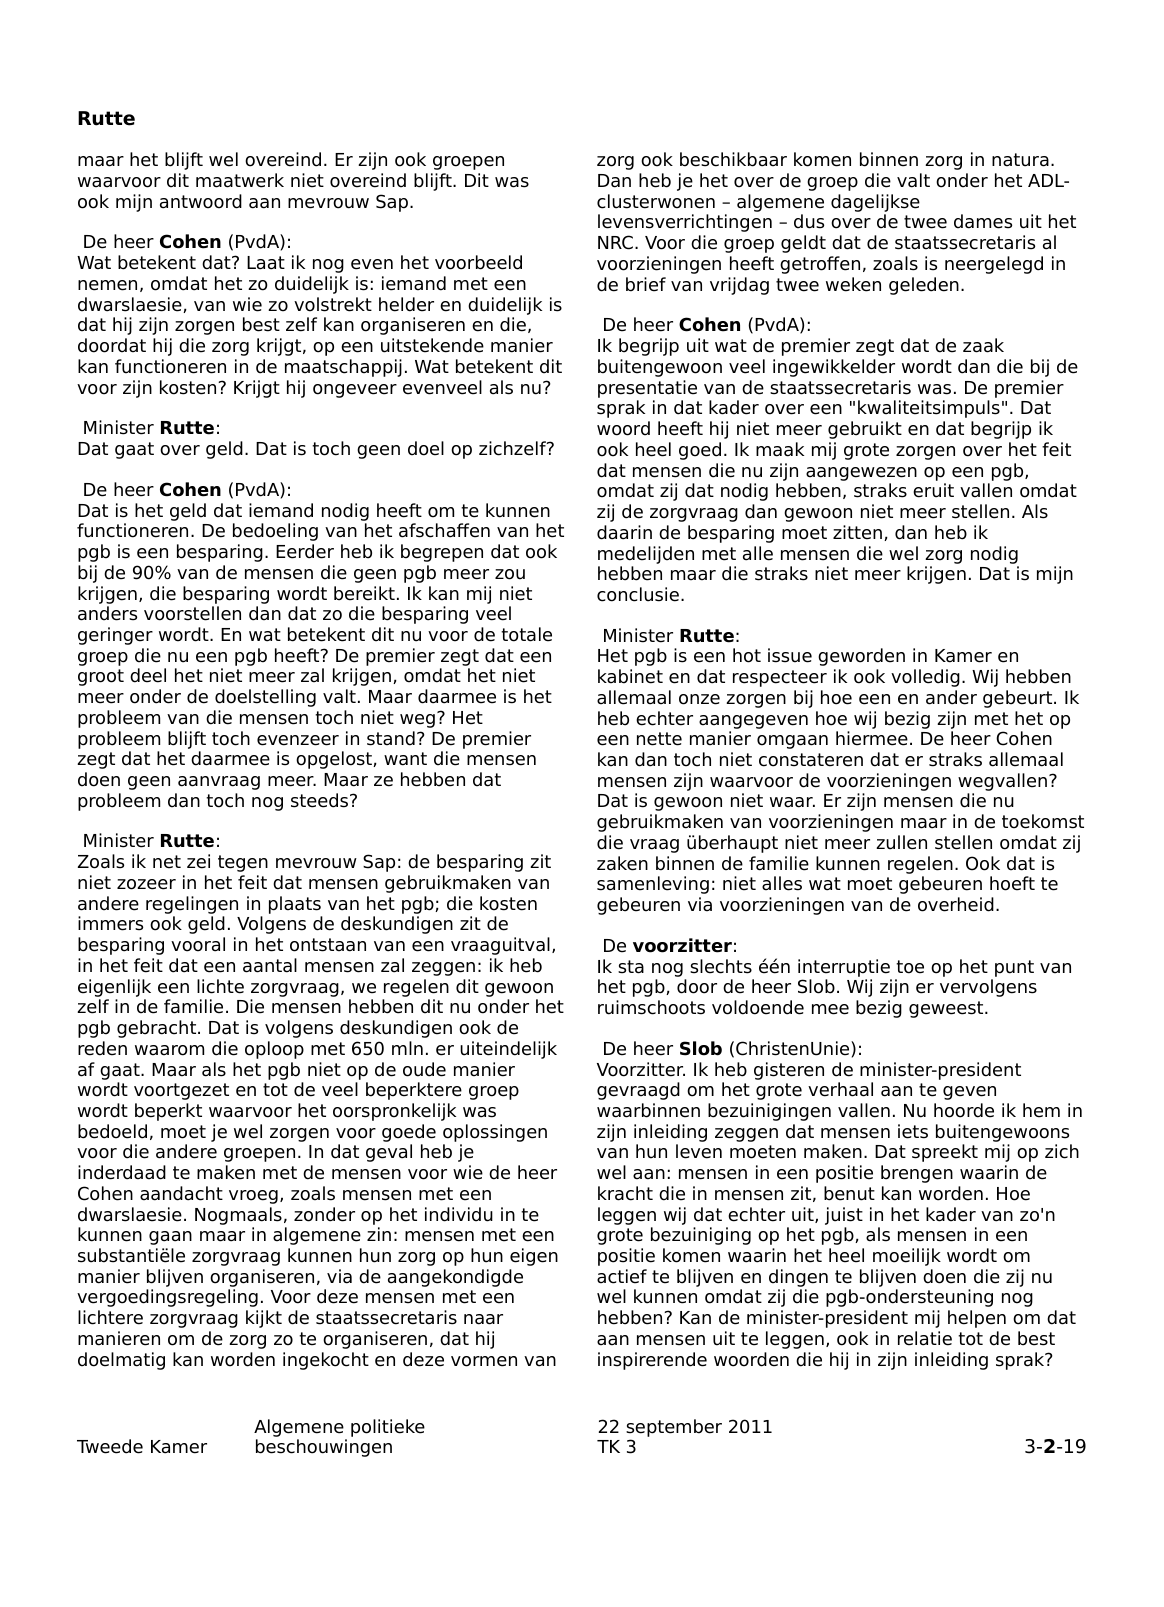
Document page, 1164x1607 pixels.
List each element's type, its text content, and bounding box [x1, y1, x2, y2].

text Dat gaat over geld. Dat is toch geen doel op zichzelf? [77, 439, 567, 460]
text Minister Rutte: [77, 418, 567, 439]
text De heer Cohen (PvdA): [77, 480, 567, 500]
text Het pgb is een hot issue geworden in Kamer en kabinet en dat respecteer ik ook volledig. Wij hebben allemaal onze zorgen bij hoe een en ander gebeurt. Ik heb echter aangegeven hoe wij bezig zijn met het op een nette manier omgaan hiermee. De heer Cohen kan dan toch niet constateren dat er straks allemaal mensen zijn waarvoor de voorzieningen wegvallen? Dat is gewoon niet waar. Er zijn mensen die nu gebruikmaken van voorzieningen maar in de toekomst die vraag überhaupt niet meer zullen stellen omdat zij zaken binnen de familie kunnen regelen. Ook dat is samenleving: niet alles wat moet gebeuren hoeft te gebeuren via voorzieningen van de overheid. [596, 646, 1087, 916]
text maar het blijft wel overeind. Er zijn ook groepen waarvoor dit maatwerk niet overeind blijft. Dit was ook mijn antwoord aan mevrouw Sap. [77, 150, 567, 212]
text Zoals ik net zei tegen mevrouw Sap: de besparing zit niet zozeer in het feit dat mensen gebruikmaken van andere regelingen in plaats van het pgb; die kosten immers ook geld. Volgens de deskundigen zit de besparing vooral in het ontstaan van een vraaguitval, in het feit dat een aantal mensen zal zeggen: ik heb eigenlijk een lichte zorgvraag, we regelen dit gewoon zelf in de familie. Die mensen hebben dit nu onder het pgb gebracht. Dat is volgens deskundigen ook de reden waarom die oploop met 650 mln. er uiteindelijk af gaat. Maar als het pgb niet op de oude manier wordt voortgezet en tot de veel beperktere groep wordt beperkt waarvoor het oorspronkelijk was bedoeld, moet je wel zorgen voor goede oplossingen voor die andere groepen. In dat geval heb je inderdaad te maken met de mensen voor wie de heer Cohen aandacht vroeg, zoals mensen met een dwarslaesie. Nogmaals, zonder op het individu in te kunnen gaan maar in algemene zin: mensen met een substantiële zorgvraag kunnen hun zorg op hun eigen manier blijven organiseren, via de aangekondigde vergoedingsregeling. Voor deze mensen met een lichtere zorgvraag kijkt de staatssecretaris naar manieren om de zorg zo te organiseren, dat hij doelmatig kan worden ingekocht en deze vormen van [77, 852, 567, 1370]
text De heer Cohen (PvdA): [77, 232, 567, 253]
text Minister Rutte: [77, 831, 567, 852]
text Wat betekent dat? Laat ik nog even het voorbeeld nemen, omdat het zo duidelijk is: iemand met een dwarslaesie, van wie zo volstrekt helder en duidelijk is dat hij zijn zorgen best zelf kan organiseren en die, doordat hij die zorg krijgt, op een uitstekende manier kan functioneren in de maatschappij. Wat betekent dit voor zijn kosten? Krijgt hij ongeveer evenveel als nu? [77, 253, 567, 398]
text De heer Slob (ChristenUnie): [596, 1039, 1087, 1059]
text De heer Cohen (PvdA): [596, 315, 1087, 336]
text Ik sta nog slechts één interruptie toe op het punt van het pgb, door de heer Slob. Wij zijn er vervolgens ruimschoots voldoende mee bezig geweest. [596, 956, 1087, 1019]
text Minister Rutte: [596, 626, 1087, 646]
text De voorzitter: [596, 936, 1087, 956]
text Dat is het geld dat iemand nodig heeft om te kunnen functioneren. De bedoeling van het afschaffen van het pgb is een besparing. Eerder heb ik begrepen dat ook bij de 90% van de mensen die geen pgb meer zou krijgen, die besparing wordt bereikt. Ik kan mij niet anders voorstellen dan dat zo die besparing veel geringer wordt. En wat betekent dit nu voor de totale groep die nu een pgb heeft? De premier zegt dat een groot deel het niet meer zal krijgen, omdat het niet meer onder de doelstelling valt. Maar daarmee is het probleem van die mensen toch niet weg? Het probleem blijft toch evenzeer in stand? De premier zegt dat het daarmee is opgelost, want die mensen doen geen aanvraag meer. Maar ze hebben dat probleem dan toch nog steeds? [77, 500, 567, 811]
text Voorzitter. Ik heb gisteren de minister-president gevraagd om het grote verhaal aan te geven waarbinnen bezuinigingen vallen. Nu hoorde ik hem in zijn inleiding zeggen dat mensen iets buitengewoons van hun leven moeten maken. Dat spreekt mij op zich wel aan: mensen in een positie brengen waarin de kracht die in mensen zit, benut kan worden. Hoe leggen wij dat echter uit, juist in het kader van zo'n grote bezuiniging op het pgb, als mensen in een positie komen waarin het heel moeilijk wordt om actief te blijven en dingen te blijven doen die zij nu wel kunnen omdat zij die pgb-ondersteuning nog hebben? Kan de minister-president mij helpen om dat aan mensen uit te leggen, ook in relatie tot de best inspirerende woorden die hij in zijn inleiding sprak? [596, 1059, 1087, 1370]
text zorg ook beschikbaar komen binnen zorg in natura. Dan heb je het over de groep die valt onder het ADL-clusterwonen – algemene dagelijkse levensverrichtingen – dus over de twee dames uit het NRC. Voor die groep geldt dat de staatssecretaris al voorzieningen heeft getroffen, zoals is neergelegd in de brief van vrijdag twee weken geleden. [596, 150, 1087, 295]
text Ik begrijp uit wat de premier zegt dat de zaak buitengewoon veel ingewikkelder wordt dan die bij de presentatie van de staatssecretaris was. De premier sprak in dat kader over een "kwaliteitsimpuls". Dat woord heeft hij niet meer gebruikt en dat begrijp ik ook heel goed. Ik maak mij grote zorgen over het feit dat mensen die nu zijn aangewezen op een pgb, omdat zij dat nodig hebben, straks eruit vallen omdat zij de zorgvraag dan gewoon niet meer stellen. Als daarin de besparing moet zitten, dan heb ik medelijden met alle mensen die wel zorg nodig hebben maar die straks niet meer krijgen. Dat is mijn conclusie. [596, 336, 1087, 606]
